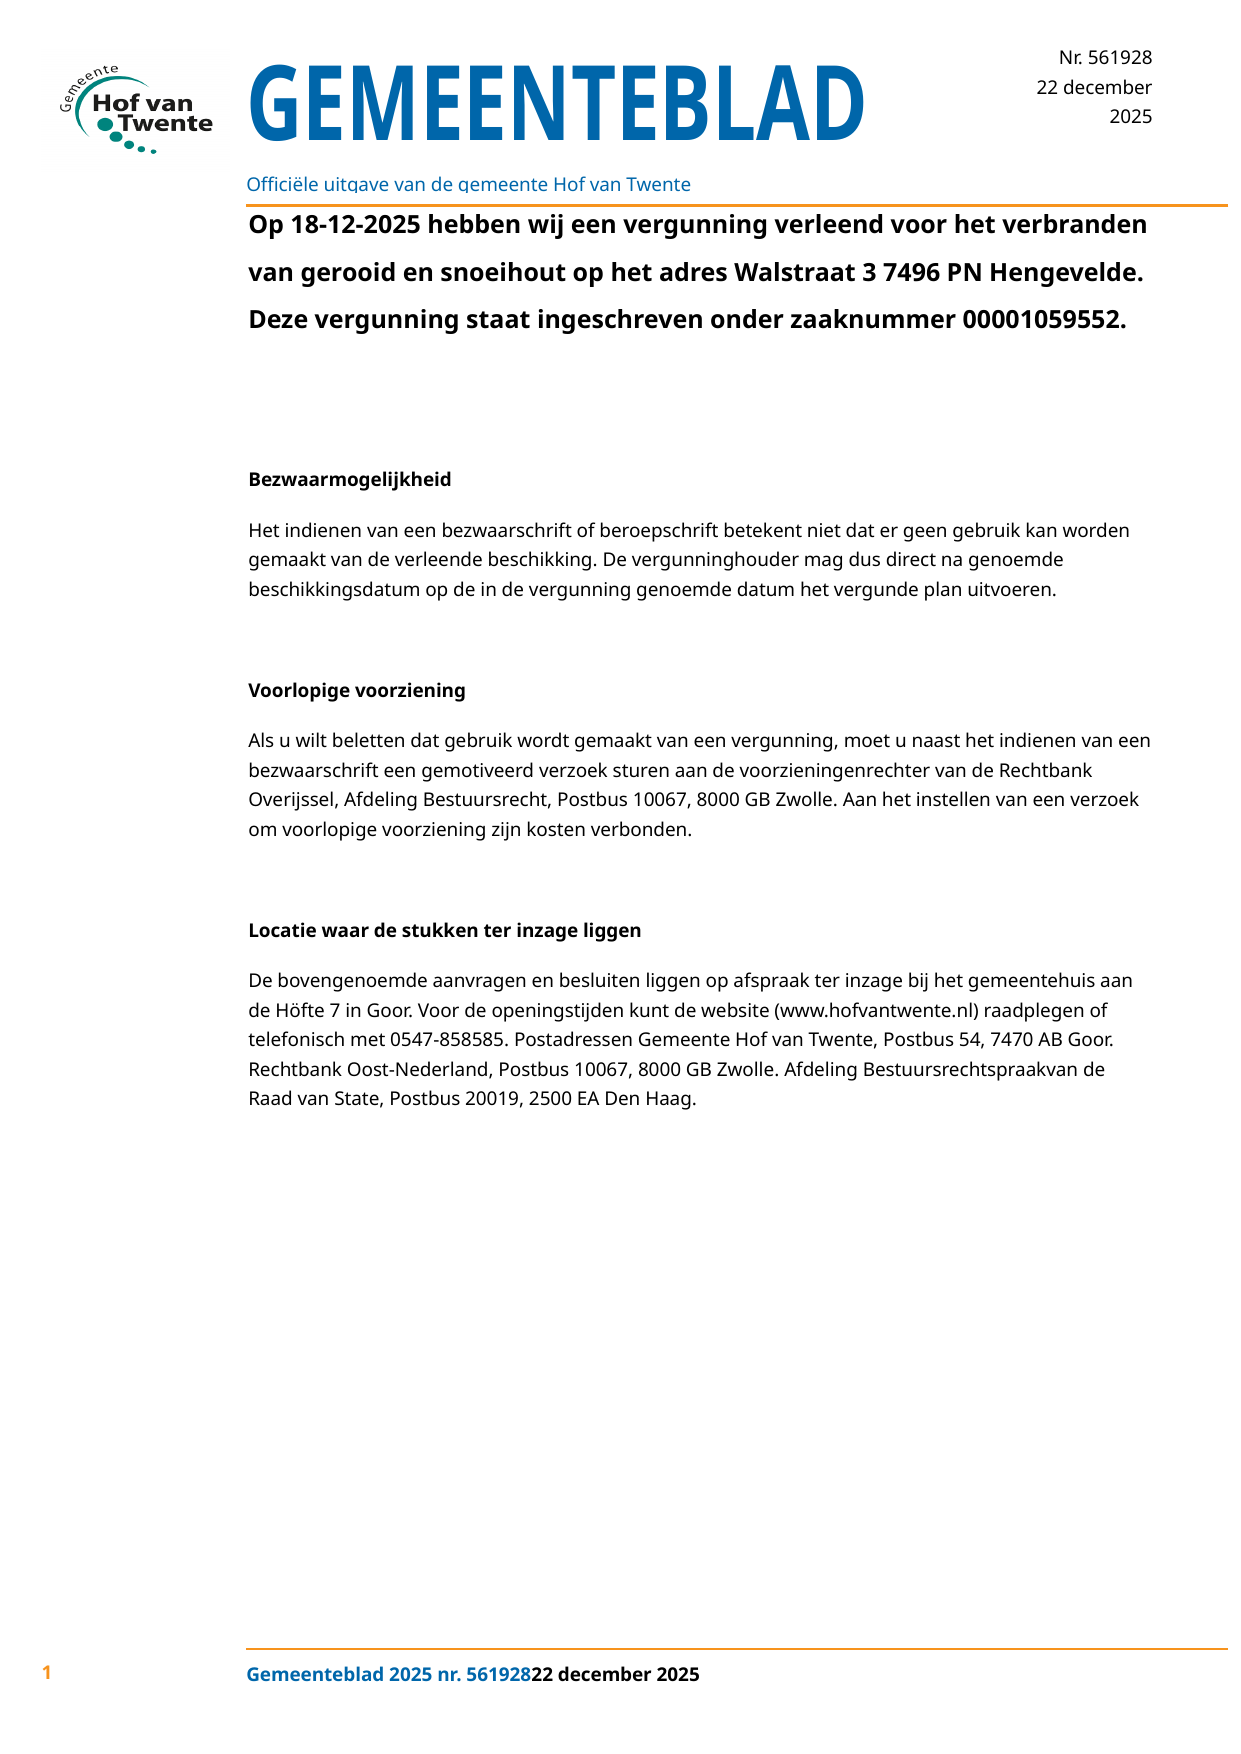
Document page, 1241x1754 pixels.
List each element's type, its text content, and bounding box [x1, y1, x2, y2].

text Voorlopige voorziening [248, 677, 1152, 702]
text Locatie waar de stukken ter inzage liggen [248, 917, 1152, 942]
text Het indienen van een bezwaarschrift of beroepschrift betekent niet dat er geen gebruik kan worden gemaakt van de verleende beschikking. De vergunninghouder mag dus direct na genoemde beschikkingsdatum op de in de vergunning genoemde datum het vergunde plan uitvoeren. [248, 517, 1152, 602]
picture [41, 47, 231, 172]
text Bezwaarmogelijkheid [248, 466, 1152, 492]
text De bovengenoemde aanvragen en besluiten liggen op afspraak ter inzage bij het gemeentehuis aan de Höfte 7 in Goor. Voor de openingstijden kunt de website (www.hofvantwente.nl) raadplegen of telefonisch met 0547-858585. Postadressen Gemeente Hof van Twente, Postbus 54, 7470 AB Goor. Rechtbank Oost-Nederland, Postbus 10067, 8000 GB Zwolle. Afdeling Bestuursrechtspraakvan de Raad van State, Postbus 20019, 2500 EA Den Haag. [248, 967, 1152, 1111]
text Op 18-12-2025 hebben wij een vergunning verleend voor het verbranden van gerooid en snoeihout op het adres Walstraat 3 7496 PN Hengevelde. Deze vergunning staat ingeschreven onder zaaknummer 00001059552. [248, 207, 1152, 336]
text Als u wilt beletten dat gebruik wordt gemaakt van een vergunning, moet u naast het indienen van een bezwaarschrift een gemotiveerd verzoek sturen aan de voorzieningenrechter van de Rechtbank Overijssel, Afdeling Bestuursrecht, Postbus 10067, 8000 GB Zwolle. Aan het instellen van een verzoek om voorlopige voorziening zijn kosten verbonden. [248, 727, 1152, 842]
